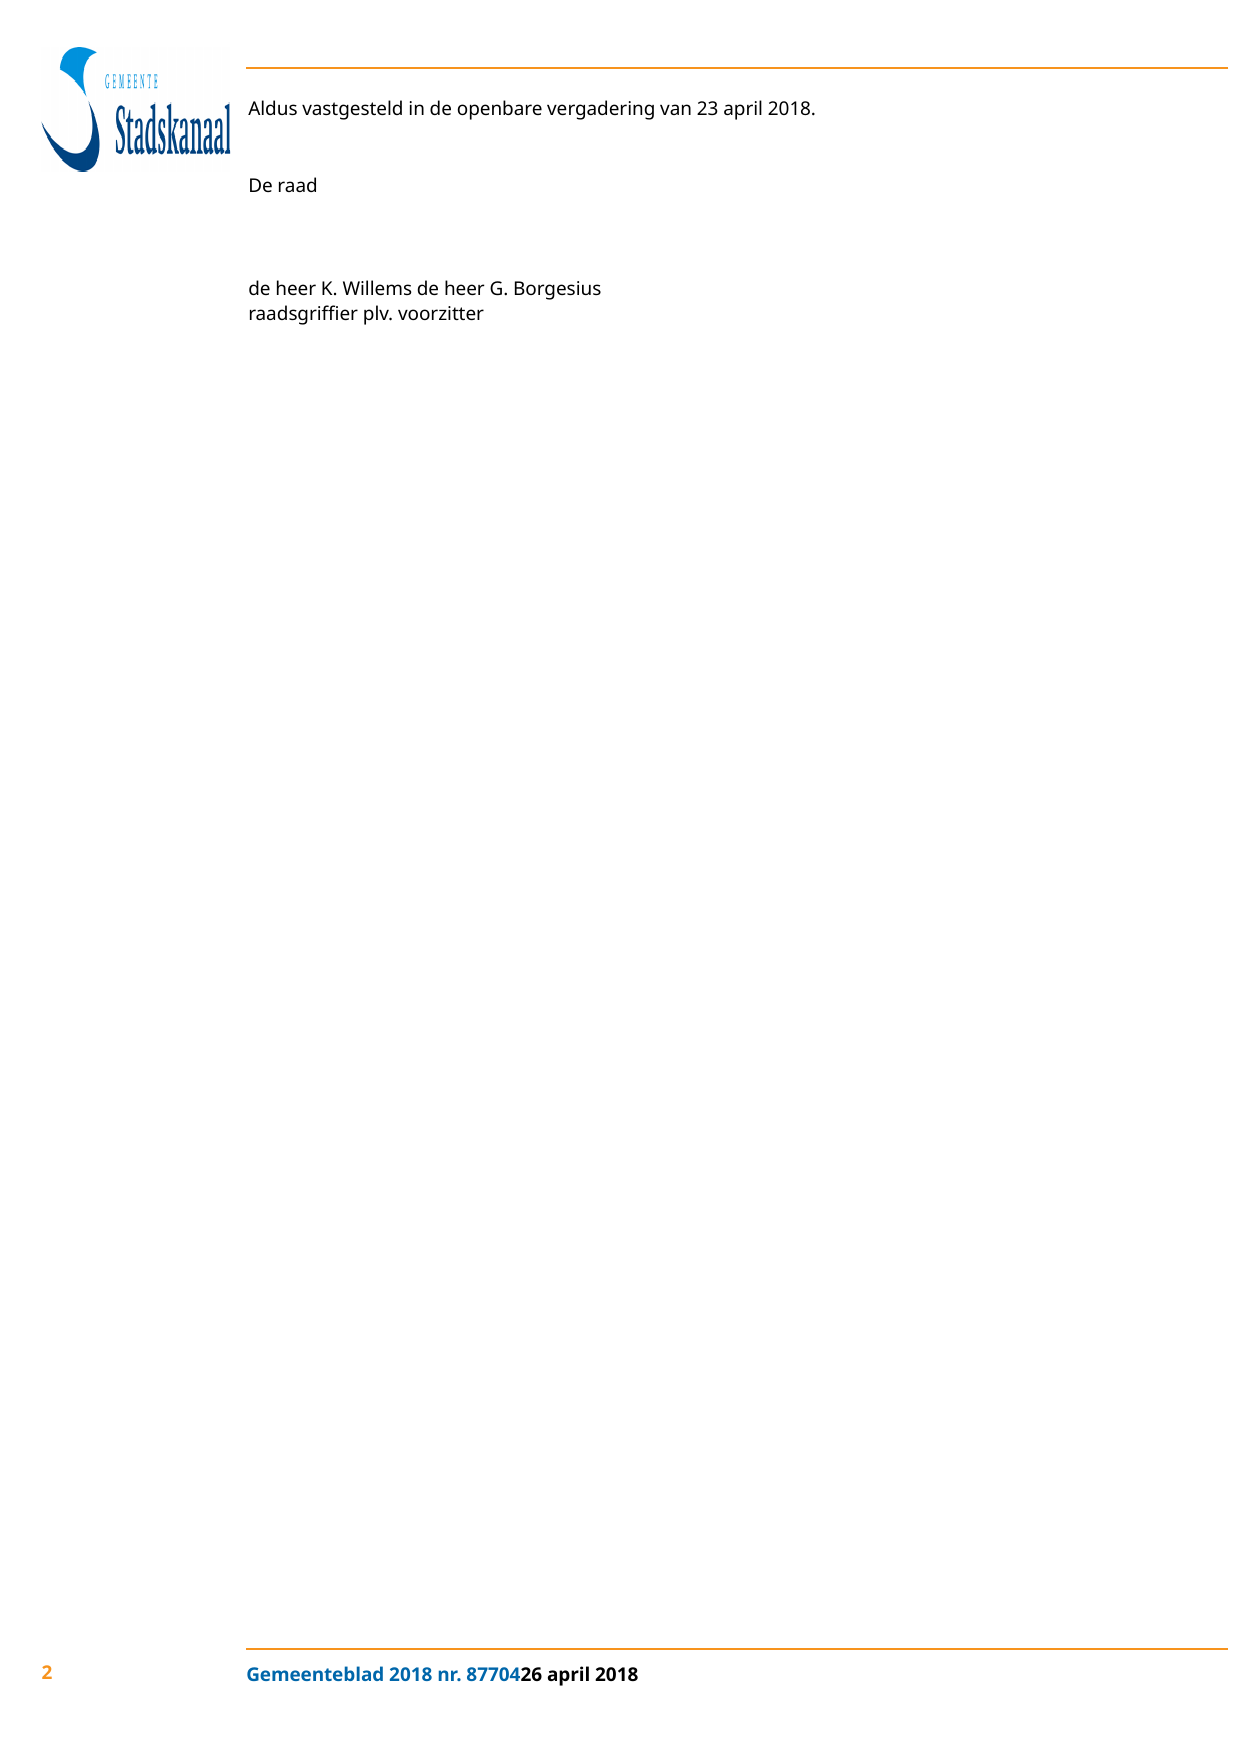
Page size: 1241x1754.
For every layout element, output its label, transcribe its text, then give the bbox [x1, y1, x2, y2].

picture [41, 47, 231, 172]
text De raad [248, 172, 1152, 198]
text de heer K. Willems de heer G. Borgesius [248, 275, 1152, 301]
text Aldus vastgesteld in de openbare vergadering van 23 april 2018. [248, 95, 1152, 121]
text raadsgriffier plv. voorzitter [248, 301, 1152, 326]
